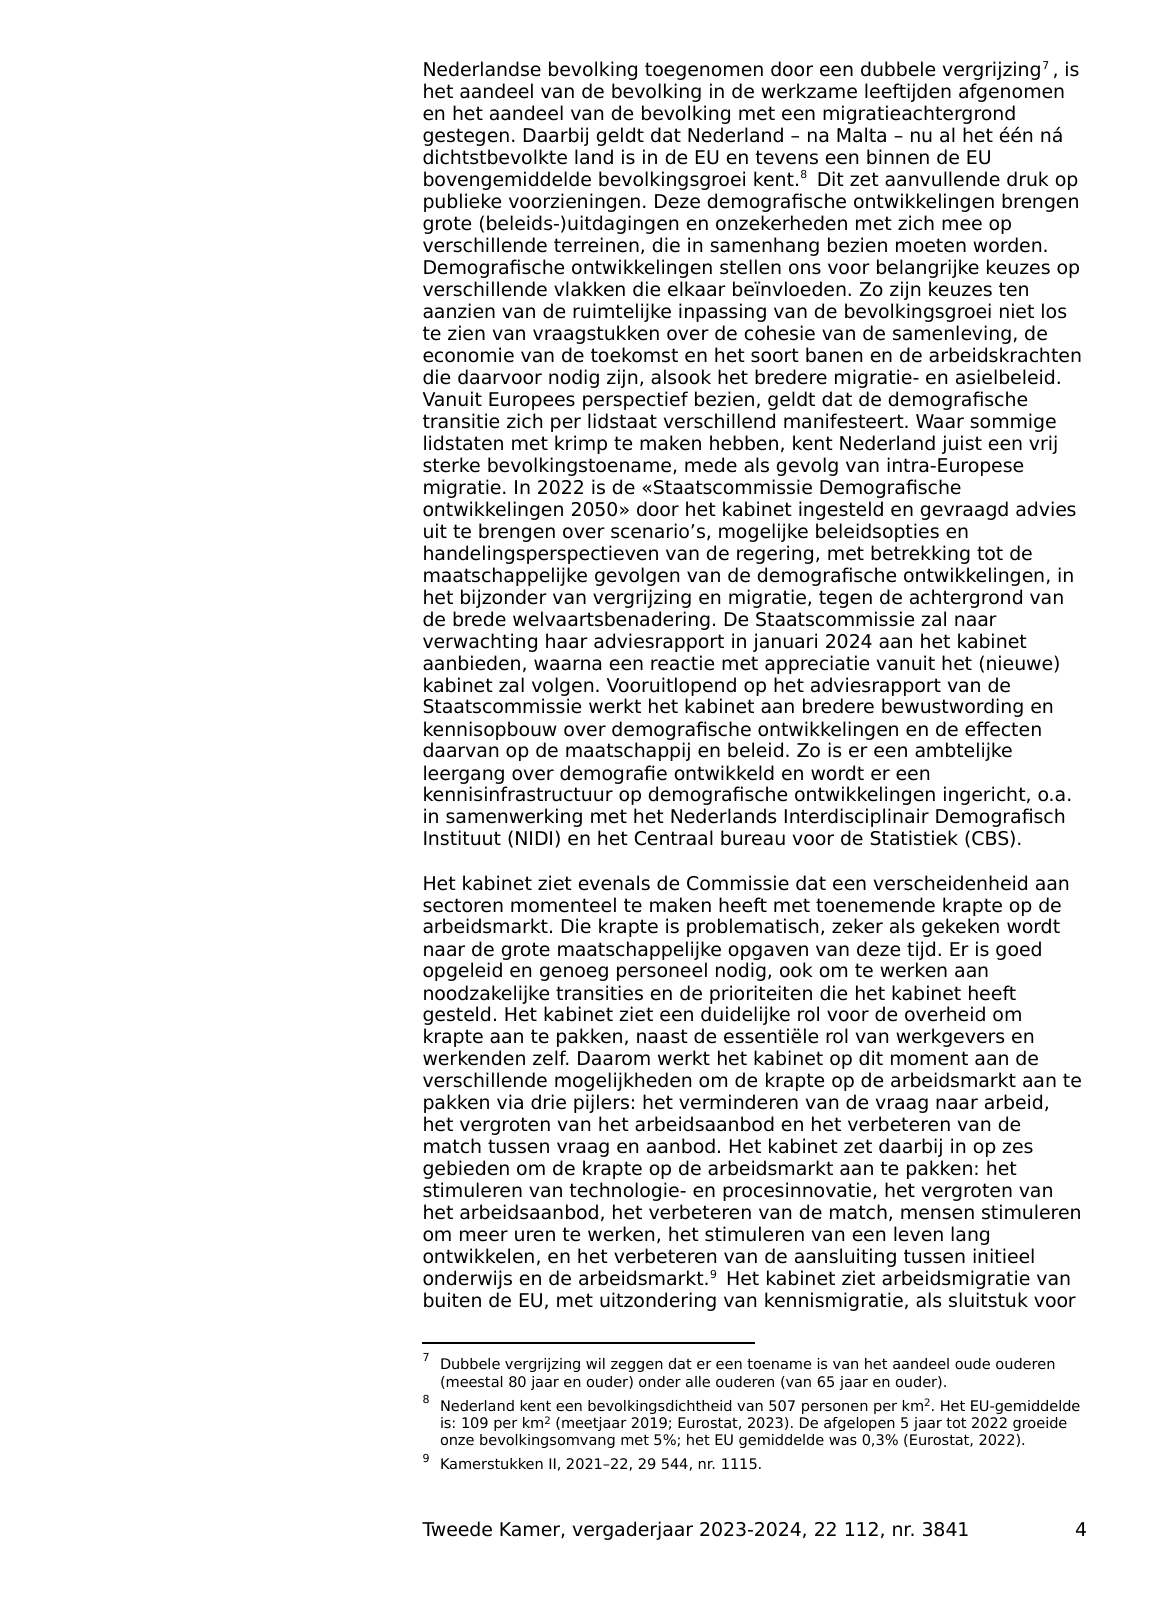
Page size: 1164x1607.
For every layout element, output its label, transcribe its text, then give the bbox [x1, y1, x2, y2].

text Het kabinet ziet evenals de Commissie dat een verscheidenheid aan sectoren momenteel te maken heeft met toenemende krapte op de arbeidsmarkt. Die krapte is problematisch, zeker als gekeken wordt naar de grote maatschappelijke opgaven van deze tijd. Er is goed opgeleid en genoeg personeel nodig, ook om te werken aan noodzakelijke transities en de prioriteiten die het kabinet heeft gesteld. Het kabinet ziet een duidelijke rol voor de overheid om krapte aan te pakken, naast de essentiële rol van werkgevers en werkenden zelf. Daarom werkt het kabinet op dit moment aan de verschillende mogelijkheden om de krapte op de arbeidsmarkt aan te pakken via drie pijlers: het verminderen van de vraag naar arbeid, het vergroten van het arbeidsaanbod en het verbeteren van de match tussen vraag en aanbod. Het kabinet zet daarbij in op zes gebieden om de krapte op de arbeidsmarkt aan te pakken: het stimuleren van technologie- en procesinnovatie, het vergroten van het arbeidsaanbod, het verbeteren van de match, mensen stimuleren om meer uren te werken, het stimuleren van een leven lang ontwikkelen, en het verbeteren van de aansluiting tussen initieel onderwijs en de arbeidsmarkt. Het kabinet ziet arbeidsmigratie van buiten de EU, met uitzondering van kennismigratie, als sluitstuk voor [422, 872, 1087, 1312]
text Kamerstukken II, 2021–22, 29 544, nr. 1115. [422, 1452, 1087, 1474]
text Nederlandse bevolking toegenomen door een dubbele vergrijzing, is het aandeel van de bevolking in de werkzame leeftijden afgenomen en het aandeel van de bevolking met een migratieachtergrond gestegen. Daarbij geldt dat Nederland – na Malta – nu al het één ná dichtstbevolkte land is in de EU en tevens een binnen de EU bovengemiddelde bevolkingsgroei kent. Dit zet aanvullende druk op publieke voorzieningen. Deze demografische ontwikkelingen brengen grote (beleids-)uitdagingen en onzekerheden met zich mee op verschillende terreinen, die in samenhang bezien moeten worden. Demografische ontwikkelingen stellen ons voor belangrijke keuzes op verschillende vlakken die elkaar beïnvloeden. Zo zijn keuzes ten aanzien van de ruimtelijke inpassing van de bevolkingsgroei niet los te zien van vraagstukken over de cohesie van de samenleving, de economie van de toekomst en het soort banen en de arbeidskrachten die daarvoor nodig zijn, alsook het bredere migratie- en asielbeleid. Vanuit Europees perspectief bezien, geldt dat de demografische transitie zich per lidstaat verschillend manifesteert. Waar sommige lidstaten met krimp te maken hebben, kent Nederland juist een vrij sterke bevolkingstoename, mede als gevolg van intra-Europese migratie. In 2022 is de «Staatscommissie Demografische ontwikkelingen 2050» door het kabinet ingesteld en gevraagd advies uit te brengen over scenario’s, mogelijke beleidsopties en handelingsperspectieven van de regering, met betrekking tot de maatschappelijke gevolgen van de demografische ontwikkelingen, in het bijzonder van vergrijzing en migratie, tegen de achtergrond van de brede welvaartsbenadering. De Staatscommissie zal naar verwachting haar adviesrapport in januari 2024 aan het kabinet aanbieden, waarna een reactie met appreciatie vanuit het (nieuwe) kabinet zal volgen. Vooruitlopend op het adviesrapport van de Staatscommissie werkt het kabinet aan bredere bewustwording en kennisopbouw over demografische ontwikkelingen en de effecten daarvan op de maatschappij en beleid. Zo is er een ambtelijke leergang over demografie ontwikkeld en wordt er een kennisinfrastructuur op demografische ontwikkelingen ingericht, o.a. in samenwerking met het Nederlands Interdisciplinair Demografisch Instituut (NIDI) en het Centraal bureau voor de Statistiek (CBS). [422, 59, 1087, 850]
text Nederland kent een bevolkingsdichtheid van 507 personen per km2. Het EU-gemiddelde is: 109 per km2 (meetjaar 2019; Eurostat, 2023). De afgelopen 5 jaar tot 2022 groeide onze bevolkingsomvang met 5%; het EU gemiddelde was 0,3% (Eurostat, 2022). [422, 1393, 1087, 1449]
text Dubbele vergrijzing wil zeggen dat er een toename is van het aandeel oude ouderen (meestal 80 jaar en ouder) onder alle ouderen (van 65 jaar en ouder). [422, 1352, 1087, 1391]
